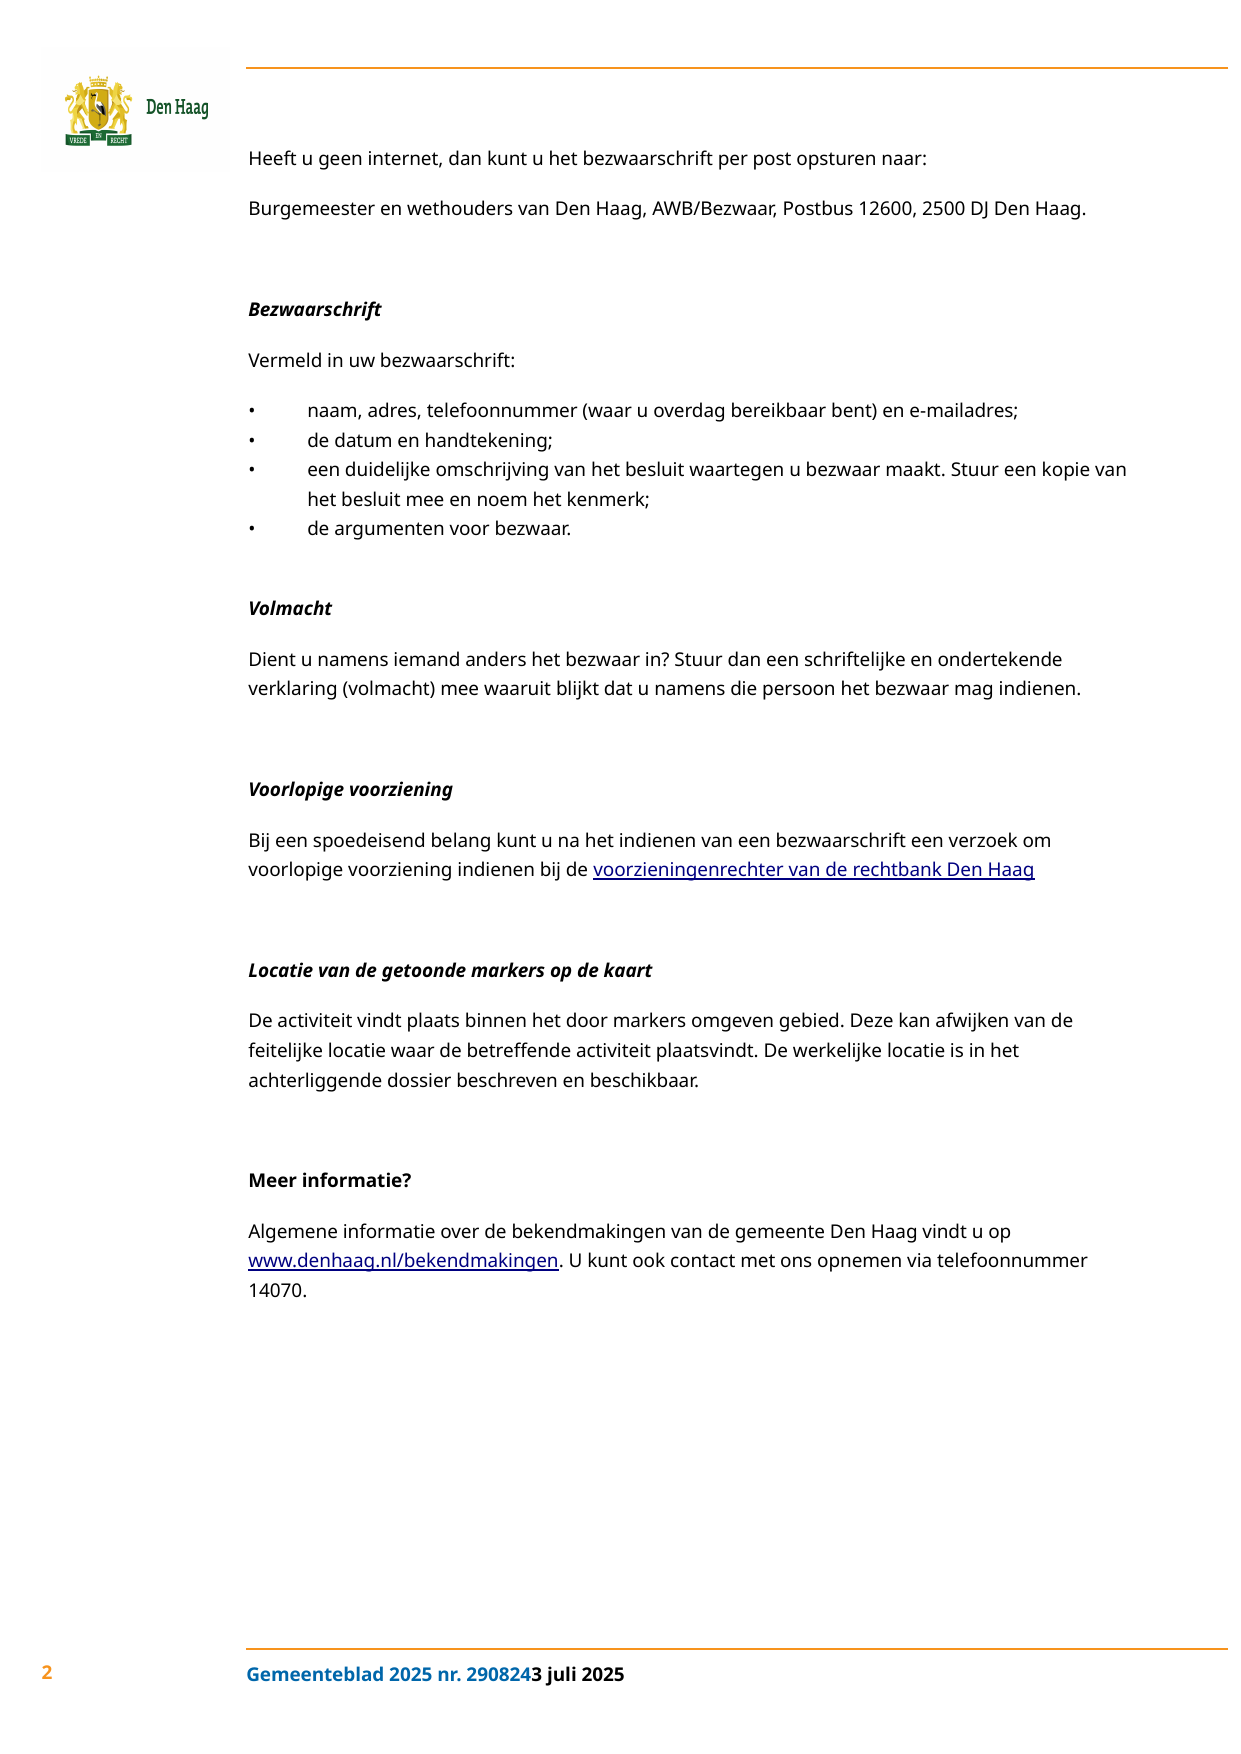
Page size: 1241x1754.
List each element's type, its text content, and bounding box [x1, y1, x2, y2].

list een duidelijke omschrijving van het besluit waartegen u bezwaar maakt. Stuur een kopie van het besluit mee en noem het kenmerk; [248, 456, 1152, 512]
list de datum en handtekening; [248, 427, 1152, 453]
text Algemene informatie over de bekendmakingen van de gemeente Den Haag vindt u op www.denhaag.nl/bekendmakingen. U kunt ook contact met ons opnemen via telefoonnummer 14070. [248, 1218, 1152, 1303]
text Heeft u geen internet, dan kunt u het bezwaarschrift per post opsturen naar: [248, 145, 1152, 171]
text Voorlopige voorziening [248, 776, 1152, 802]
text Burgemeester en wethouders van Den Haag, AWB/Bezwaar, Postbus 12600, 2500 DJ Den Haag. [248, 196, 1152, 221]
text Vermeld in uw bezwaarschrift: [248, 347, 1152, 373]
text Meer informatie? [248, 1168, 1152, 1193]
text De activiteit vindt plaats binnen het door markers omgeven gebied. Deze kan afwijken van de feitelijke locatie waar de betreffende activiteit plaatsvindt. De werkelijke locatie is in het achterliggende dossier beschreven en beschikbaar. [248, 1008, 1152, 1093]
list naam, adres, telefoonnummer (waar u overdag bereikbaar bent) en e-mailadres; [248, 397, 1152, 423]
list de argumenten voor bezwaar. [248, 516, 1152, 541]
text Bezwaarschrift [248, 296, 1152, 322]
text Volmacht [248, 596, 1152, 621]
text Bij een spoedeisend belang kunt u na het indienen van een bezwaarschrift een verzoek om voorlopige voorziening indienen bij de voorzieningenrechter van de rechtbank Den Haag [248, 827, 1152, 882]
text Dient u namens iemand anders het bezwaar in? Stuur dan een schriftelijke en ondertekende verklaring (volmacht) mee waaruit blijkt dat u namens die persoon het bezwaar mag indienen. [248, 646, 1152, 701]
picture [41, 47, 231, 172]
text Locatie van de getoonde markers op de kaart [248, 957, 1152, 983]
